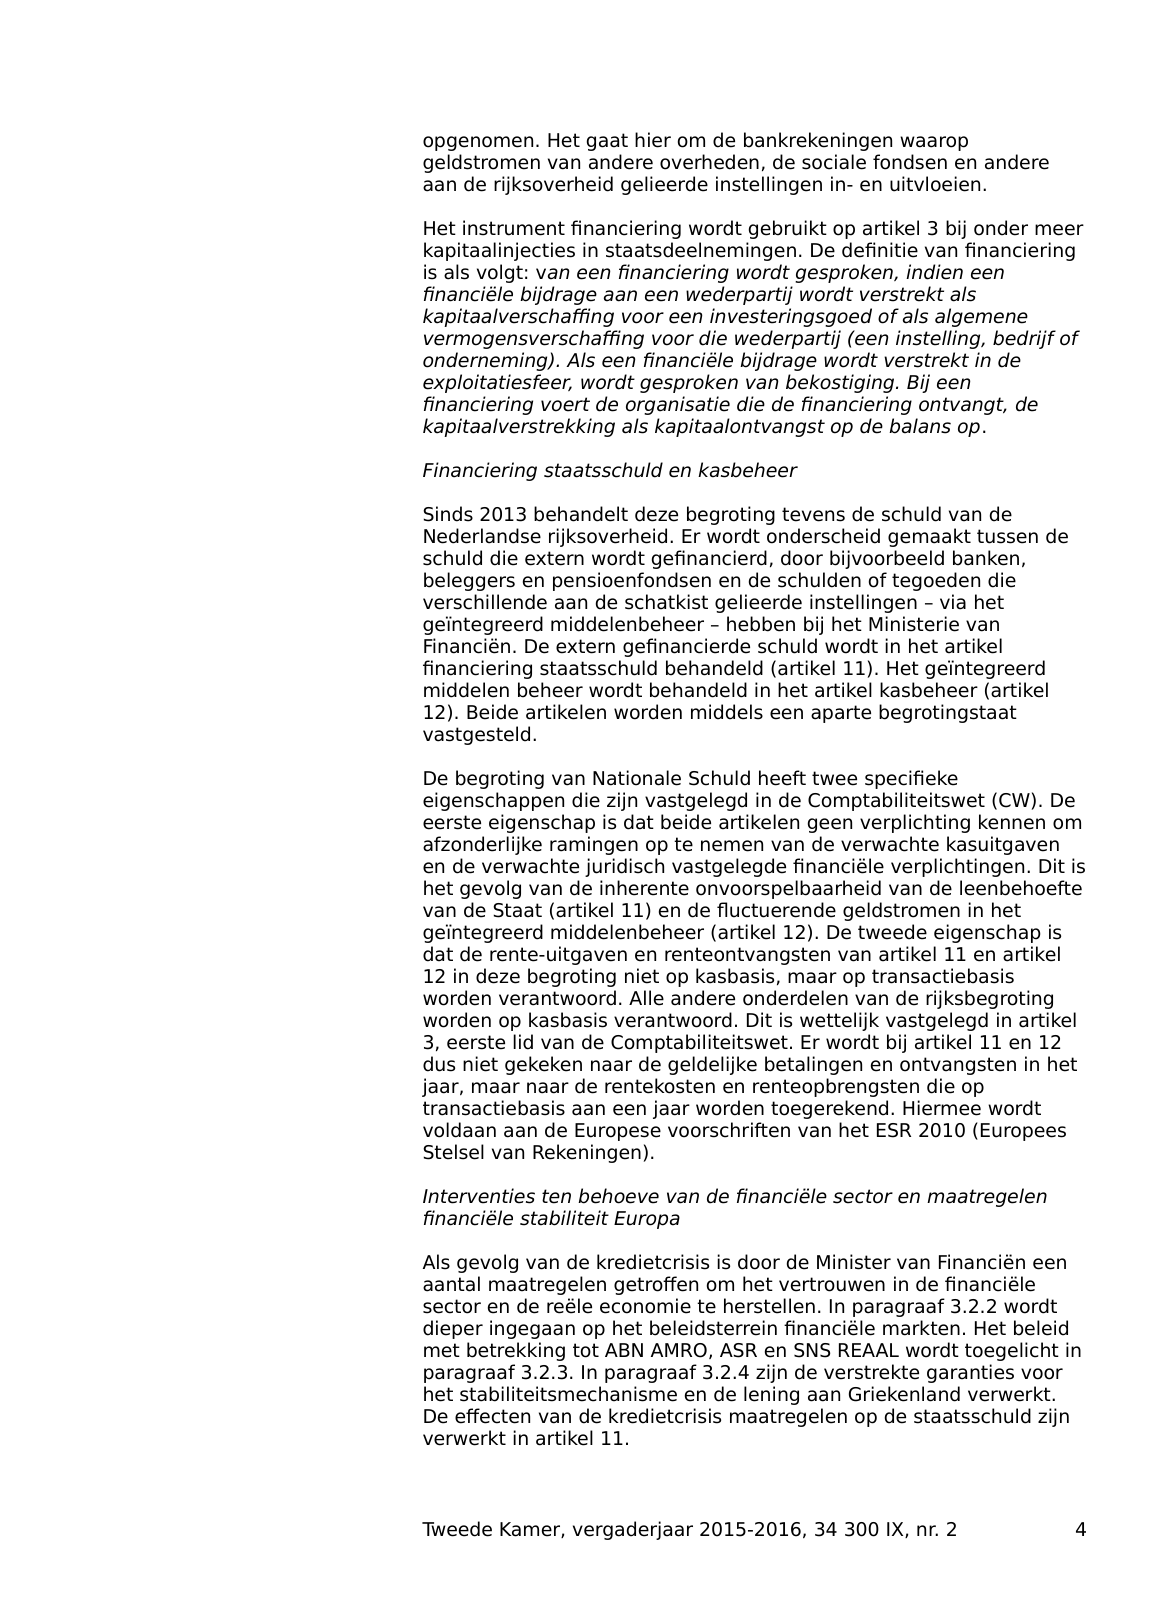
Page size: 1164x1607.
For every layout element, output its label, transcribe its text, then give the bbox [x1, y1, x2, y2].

subtitle Interventies ten behoeve van de financiële sector en maatregelen financiële stabiliteit Europa [422, 1186, 1087, 1230]
text De begroting van Nationale Schuld heeft twee specifieke eigenschappen die zijn vastgelegd in de Comptabiliteitswet (CW). De eerste eigenschap is dat beide artikelen geen verplichting kennen om afzonderlijke ramingen op te nemen van de verwachte kasuitgaven en de verwachte juridisch vastgelegde financiële verplichtingen. Dit is het gevolg van de inherente onvoorspelbaarheid van de leenbehoefte van de Staat (artikel 11) en de fluctuerende geldstromen in het geïntegreerd middelenbeheer (artikel 12). De tweede eigenschap is dat de rente-uitgaven en renteontvangsten van artikel 11 en artikel 12 in deze begroting niet op kasbasis, maar op transactiebasis worden verantwoord. Alle andere onderdelen van de rijksbegroting worden op kasbasis verantwoord. Dit is wettelijk vastgelegd in artikel 3, eerste lid van de Comptabiliteitswet. Er wordt bij artikel 11 en 12 dus niet gekeken naar de geldelijke betalingen en ontvangsten in het jaar, maar naar de rentekosten en renteopbrengsten die op transactiebasis aan een jaar worden toegerekend. Hiermee wordt voldaan aan de Europese voorschriften van het ESR 2010 (Europees Stelsel van Rekeningen). [422, 768, 1087, 1164]
text Sinds 2013 behandelt deze begroting tevens de schuld van de Nederlandse rijksoverheid. Er wordt onderscheid gemaakt tussen de schuld die extern wordt gefinancierd, door bijvoorbeeld banken, beleggers en pensioenfondsen en de schulden of tegoeden die verschillende aan de schatkist gelieerde instellingen – via het geïntegreerd middelenbeheer – hebben bij het Ministerie van Financiën. De extern gefinancierde schuld wordt in het artikel financiering staatsschuld behandeld (artikel 11). Het geïntegreerd middelen beheer wordt behandeld in het artikel kasbeheer (artikel 12). Beide artikelen worden middels een aparte begrotingstaat vastgesteld. [422, 504, 1087, 746]
text Als gevolg van de kredietcrisis is door de Minister van Financiën een aantal maatregelen getroffen om het vertrouwen in de financiële sector en de reële economie te herstellen. In paragraaf 3.2.2 wordt dieper ingegaan op het beleidsterrein financiële markten. Het beleid met betrekking tot ABN AMRO, ASR en SNS REAAL wordt toegelicht in paragraaf 3.2.3. In paragraaf 3.2.4 zijn de verstrekte garanties voor het stabiliteitsmechanisme en de lening aan Griekenland verwerkt. De effecten van de kredietcrisis maatregelen op de staatsschuld zijn verwerkt in artikel 11. [422, 1252, 1087, 1450]
text Het instrument financiering wordt gebruikt op artikel 3 bij onder meer kapitaalinjecties in staatsdeelnemingen. De definitie van financiering is als volgt: van een financiering wordt gesproken, indien een financiële bijdrage aan een wederpartij wordt verstrekt als kapitaalverschaffing voor een investeringsgoed of als algemene vermogensverschaffing voor die wederpartij (een instelling, bedrijf of onderneming). Als een financiële bijdrage wordt verstrekt in de exploitatiesfeer, wordt gesproken van bekostiging. Bij een financiering voert de organisatie die de financiering ontvangt, de kapitaalverstrekking als kapitaalontvangst op de balans op. [422, 218, 1087, 438]
text opgenomen. Het gaat hier om de bankrekeningen waarop geldstromen van andere overheden, de sociale fondsen en andere aan de rijksoverheid gelieerde instellingen in- en uitvloeien. [422, 130, 1087, 196]
subtitle Financiering staatsschuld en kasbeheer [422, 460, 1087, 482]
